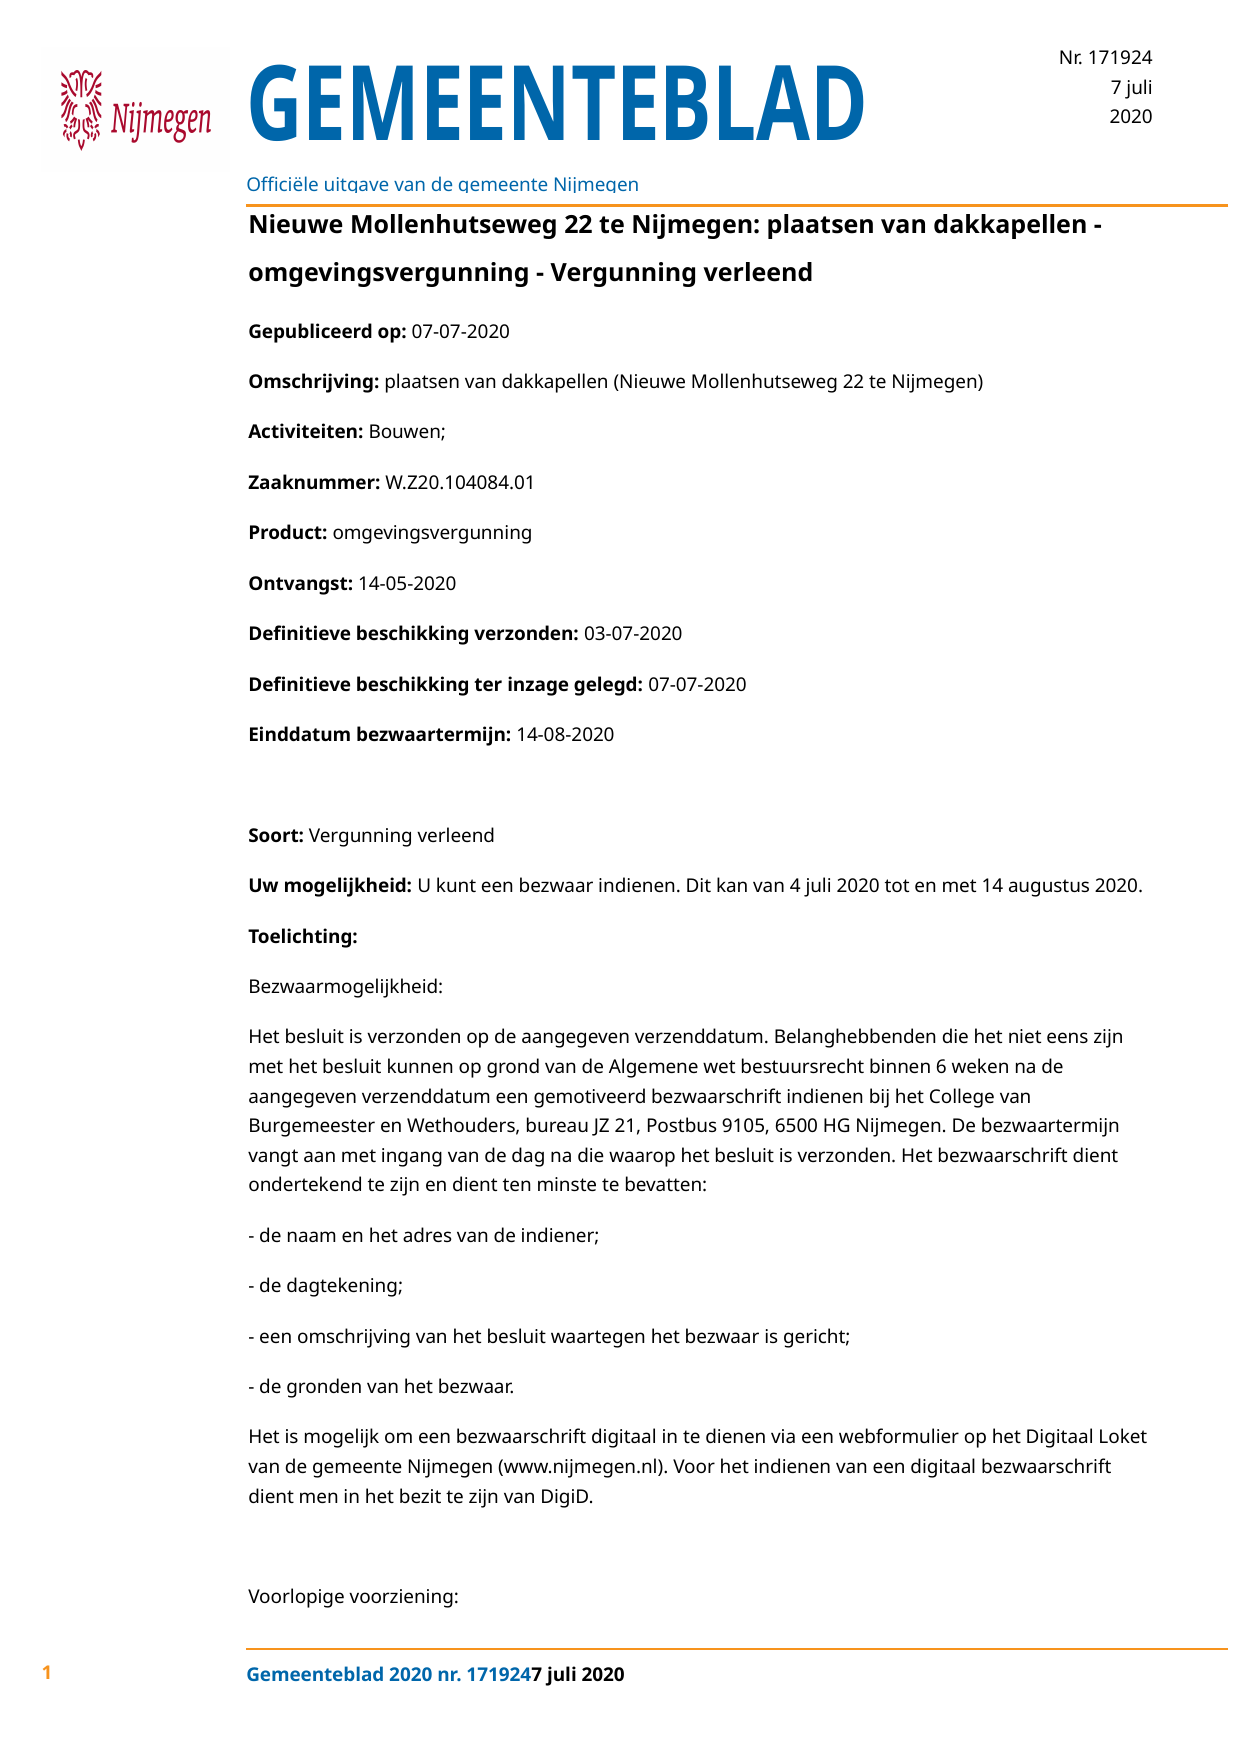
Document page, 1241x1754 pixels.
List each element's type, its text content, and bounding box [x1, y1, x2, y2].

text Voorlopige voorziening: [248, 1584, 1152, 1609]
text Product: omgevingsvergunning [248, 519, 1152, 545]
text Einddatum bezwaartermijn: 14-08-2020 [248, 721, 1152, 747]
text Nieuwe Mollenhutseweg 22 te Nijmegen: plaatsen van dakkapellen - omgevingsvergunning - Vergunning verleend [248, 207, 1152, 288]
text Gepubliceerd op: 07-07-2020 [248, 318, 1152, 344]
text Uw mogelijkheid: U kunt een bezwaar indienen. Dit kan van 4 juli 2020 tot en met 14 augustus 2020. [248, 872, 1152, 898]
text Soort: Vergunning verleend [248, 822, 1152, 848]
text Bezwaarmogelijkheid: [248, 973, 1152, 999]
text Definitieve beschikking verzonden: 03-07-2020 [248, 620, 1152, 646]
text Het is mogelijk om een bezwaarschrift digitaal in te dienen via een webformulier op het Digitaal Loket van de gemeente Nijmegen (www.nijmegen.nl). Voor het indienen van een digitaal bezwaarschrift dient men in het bezit te zijn van DigiD. [248, 1424, 1152, 1509]
text - de dagtekening; [248, 1272, 1152, 1298]
text Activiteiten: Bouwen; [248, 419, 1152, 444]
text Ontvangst: 14-05-2020 [248, 570, 1152, 596]
text Toelichting: [248, 923, 1152, 949]
text Omschrijving: plaatsen van dakkapellen (Nieuwe Mollenhutseweg 22 te Nijmegen) [248, 368, 1152, 394]
text Definitieve beschikking ter inzage gelegd: 07-07-2020 [248, 671, 1152, 697]
text - de naam en het adres van de indiener; [248, 1222, 1152, 1248]
text Het besluit is verzonden op de aangegeven verzenddatum. Belanghebbenden die het niet eens zijn met het besluit kunnen op grond van de Algemene wet bestuursrecht binnen 6 weken na de aangegeven verzenddatum een gemotiveerd bezwaarschrift indienen bij het College van Burgemeester en Wethouders, bureau JZ 21, Postbus 9105, 6500 HG Nijmegen. De bezwaartermijn vangt aan met ingang van de dag na die waarop het besluit is verzonden. Het bezwaarschrift dient ondertekend te zijn en dient ten minste te bevatten: [248, 1024, 1152, 1197]
text - een omschrijving van het besluit waartegen het bezwaar is gericht; [248, 1323, 1152, 1349]
picture [41, 47, 231, 172]
text - de gronden van het bezwaar. [248, 1373, 1152, 1399]
text Zaaknummer: W.Z20.104084.01 [248, 469, 1152, 495]
